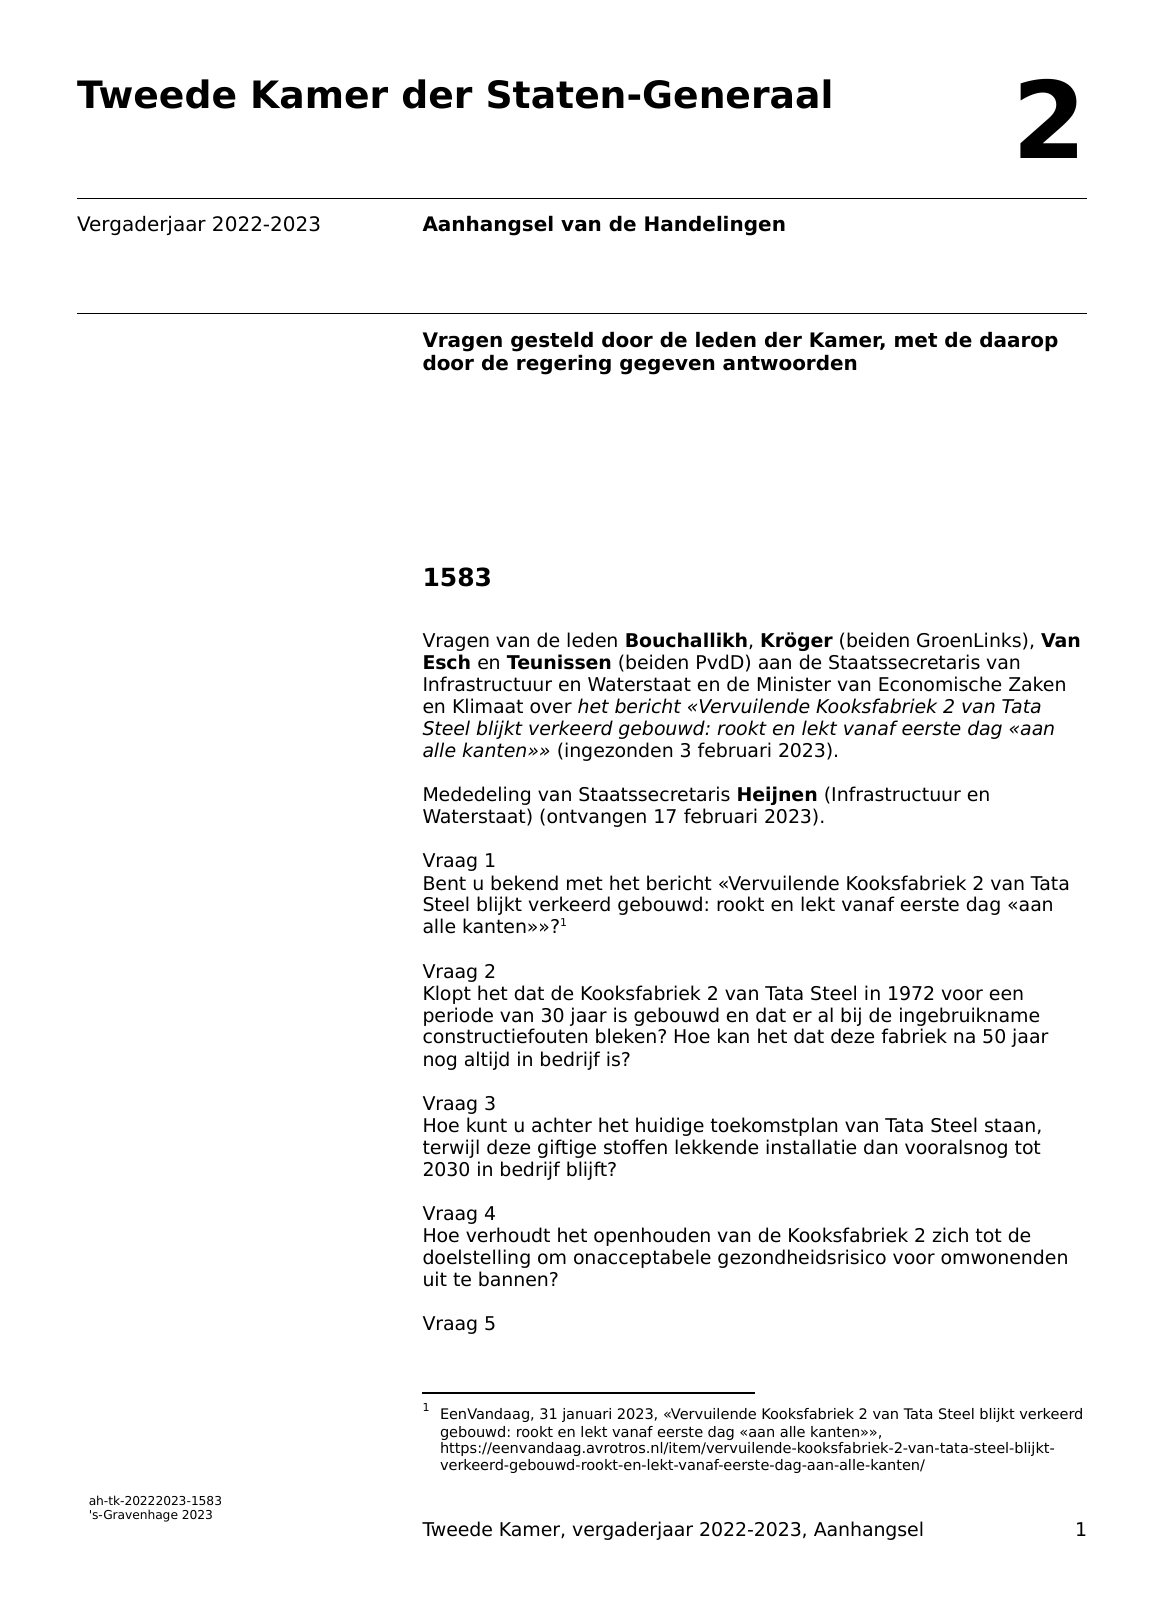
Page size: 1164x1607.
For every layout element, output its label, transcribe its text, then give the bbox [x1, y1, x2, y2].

text Vraag 4 [422, 1203, 1087, 1225]
text Mededeling van Staatssecretaris Heijnen (Infrastructuur en Waterstaat) (ontvangen 17 februari 2023). [422, 784, 1087, 828]
text Vraag 2 [422, 961, 1087, 982]
text Klopt het dat de Kooksfabriek 2 van Tata Steel in 1972 voor een periode van 30 jaar is gebouwd en dat er al bij de ingebruikname constructiefouten bleken? Hoe kan het dat deze fabriek na 50 jaar nog altijd in bedrijf is? [422, 982, 1087, 1070]
text Hoe verhoudt het openhouden van de Kooksfabriek 2 zich tot de doelstelling om onacceptabele gezondheidsrisico voor omwonenden uit te bannen? [422, 1225, 1087, 1291]
table_cell Vergaderjaar 2022-2023 [77, 199, 422, 313]
text Bent u bekend met het bericht «Vervuilende Kooksfabriek 2 van Tata Steel blijkt verkeerd gebouwd: rookt en lekt vanaf eerste dag «aan alle kanten»»? [422, 872, 1087, 938]
text Vraag 5 [422, 1313, 1087, 1335]
table_header Tweede Kamer der Staten-Generaal [77, 59, 886, 198]
text Hoe kunt u achter het huidige toekomstplan van Tata Steel staan, terwijl deze giftige stoffen lekkende installatie dan vooralsnog tot 2030 in bedrijf blijft? [422, 1114, 1087, 1181]
text Vraag 1 [422, 850, 1087, 872]
text ah-tk-20222023-1583 [88, 1494, 323, 1508]
table_cell Vragen gesteld door de leden der Kamer, met de daarop door de regering gegeven antwoorden [422, 314, 1087, 375]
table_header 2 [886, 59, 1087, 198]
text 1583 [422, 563, 1087, 592]
table_cell Aanhangsel van de Handelingen [422, 199, 1087, 313]
text 's-Gravenhage 2023 [88, 1508, 323, 1522]
text EenVandaag, 31 januari 2023, «Vervuilende Kooksfabriek 2 van Tata Steel blijkt verkeerd gebouwd: rookt en lekt vanaf eerste dag «aan alle kanten»», https://eenvandaag.avrotros.nl/item/vervuilende-kooksfabriek-2-van-tata-steel-blijkt-verkeerd-gebouwd-rookt-en-lekt-vanaf-eerste-dag-aan-alle-kanten/ [422, 1402, 1087, 1474]
text Vragen van de leden Bouchallikh, Kröger (beiden GroenLinks), Van Esch en Teunissen (beiden PvdD) aan de Staatssecretaris van Infrastructuur en Waterstaat en de Minister van Economische Zaken en Klimaat over het bericht «Vervuilende Kooksfabriek 2 van Tata Steel blijkt verkeerd gebouwd: rookt en lekt vanaf eerste dag «aan alle kanten»» (ingezonden 3 februari 2023). [422, 630, 1087, 762]
text Vraag 3 [422, 1093, 1087, 1114]
table_cell [77, 314, 422, 375]
